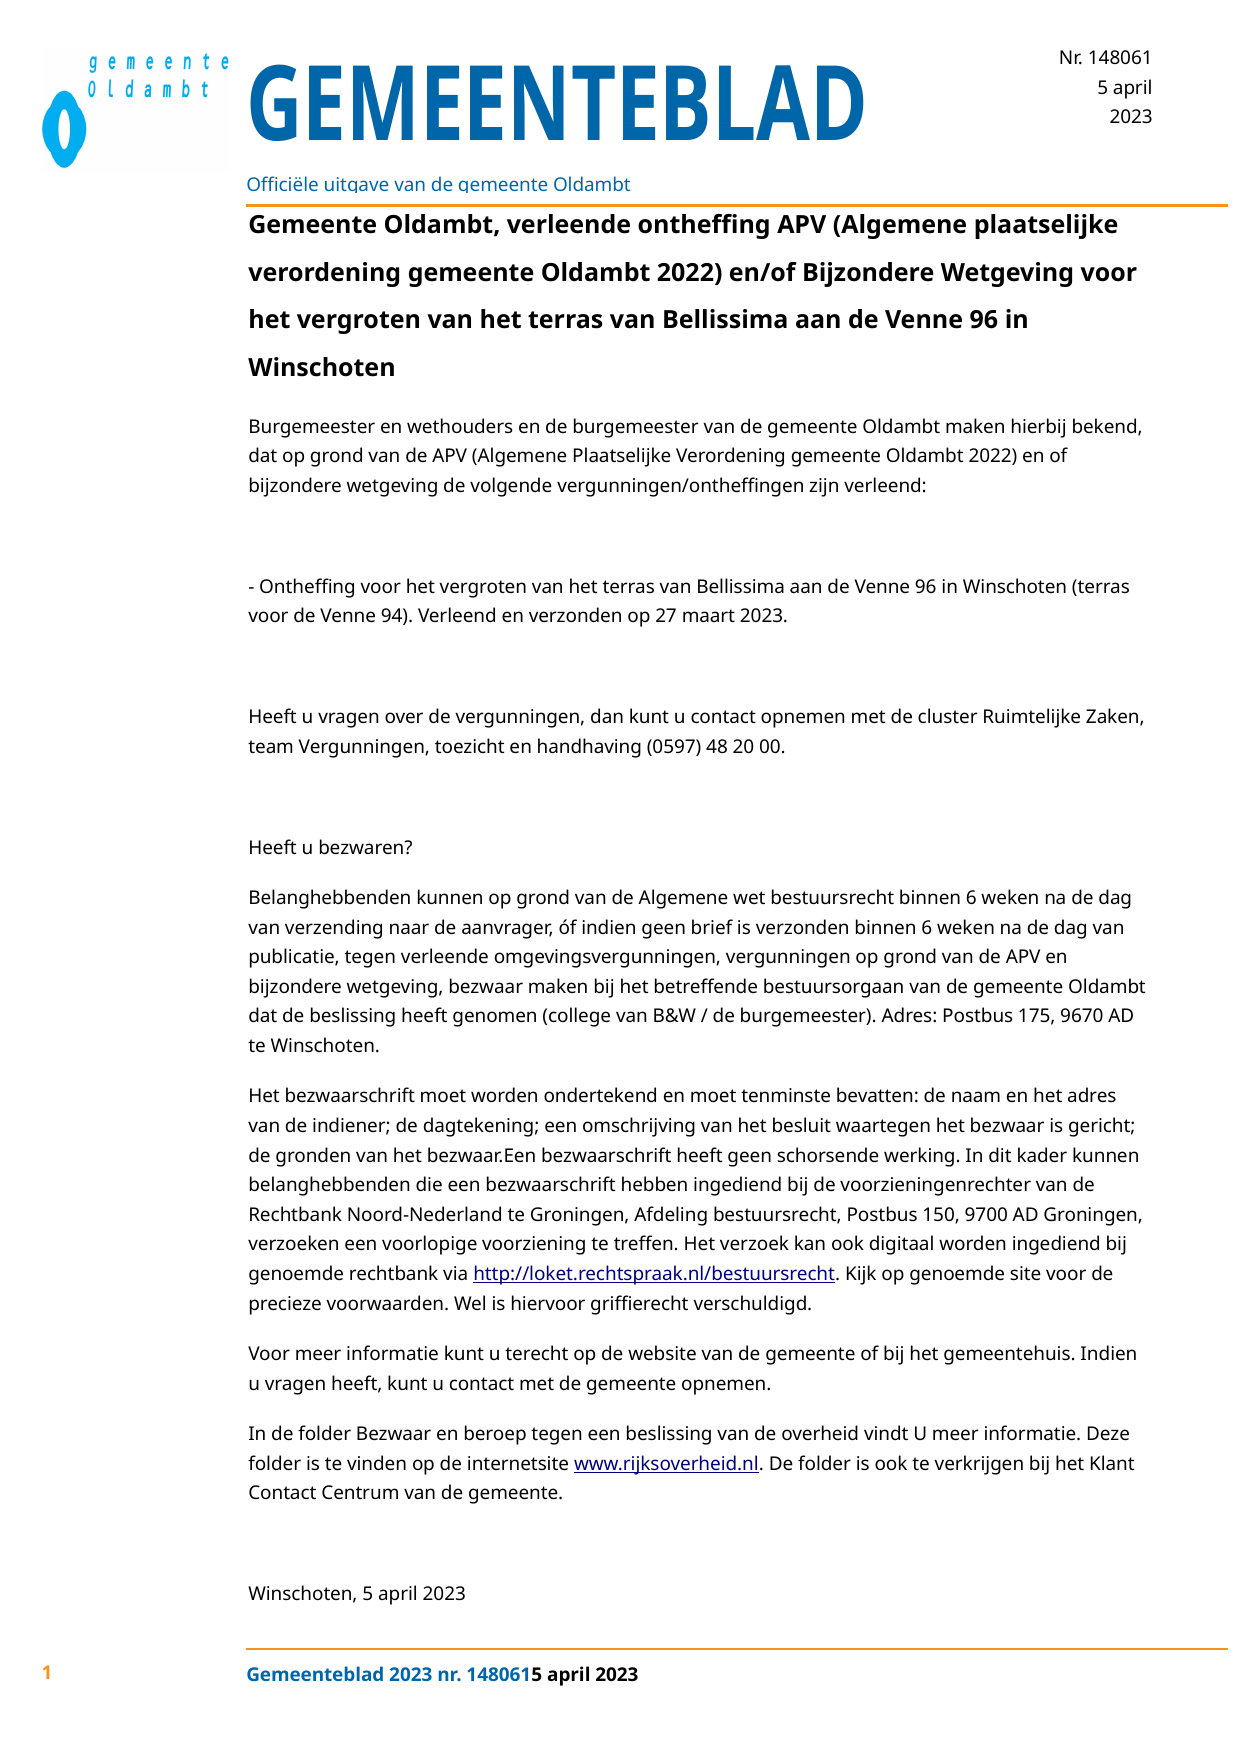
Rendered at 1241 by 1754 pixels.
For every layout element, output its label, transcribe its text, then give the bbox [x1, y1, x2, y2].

text - Ontheffing voor het vergroten van het terras van Bellissima aan de Venne 96 in Winschoten (terras voor de Venne 94). Verleend en verzonden op 27 maart 2023. [248, 573, 1152, 628]
text Burgemeester en wethouders en de burgemeester van de gemeente Oldambt maken hierbij bekend, dat op grond van de APV (Algemene Plaatselijke Verordening gemeente Oldambt 2022) en of bijzondere wetgeving de volgende vergunningen/ontheffingen zijn verleend: [248, 413, 1152, 498]
picture [41, 47, 231, 172]
text Voor meer informatie kunt u terecht op de website van de gemeente of bij het gemeentehuis. Indien u vragen heeft, kunt u contact met de gemeente opnemen. [248, 1340, 1152, 1396]
text Winschoten, 5 april 2023 [248, 1580, 1152, 1606]
text Gemeente Oldambt, verleende ontheffing APV (Algemene plaatselijke verordening gemeente Oldambt 2022) en/of Bijzondere Wetgeving voor het vergroten van het terras van Bellissima aan de Venne 96 in Winschoten [248, 207, 1152, 384]
text In de folder Bezwaar en beroep tegen een beslissing van de overheid vindt U meer informatie. Deze folder is te vinden op de internetsite www.rijksoverheid.nl. De folder is ook te verkrijgen bij het Klant Contact Centrum van de gemeente. [248, 1420, 1152, 1505]
text Het bezwaarschrift moet worden ondertekend en moet tenminste bevatten: de naam en het adres van de indiener; de dagtekening; een omschrijving van het besluit waartegen het bezwaar is gericht; de gronden van het bezwaar.Een bezwaarschrift heeft geen schorsende werking. In dit kader kunnen belanghebbenden die een bezwaarschrift hebben ingediend bij de voorzieningenrechter van de Rechtbank Noord-Nederland te Groningen, Afdeling bestuursrecht, Postbus 150, 9700 AD Groningen, verzoeken een voorlopige voorziening te treffen. Het verzoek kan ook digitaal worden ingediend bij genoemde rechtbank via http://loket.rechtspraak.nl/bestuursrecht. Kijk op genoemde site voor de precieze voorwaarden. Wel is hiervoor griffierecht verschuldigd. [248, 1083, 1152, 1316]
text Heeft u vragen over de vergunningen, dan kunt u contact opnemen met de cluster Ruimtelijke Zaken, team Vergunningen, toezicht en handhaving (0597) 48 20 00. [248, 703, 1152, 759]
text Belanghebbenden kunnen op grond van de Algemene wet bestuursrecht binnen 6 weken na de dag van verzending naar de aanvrager, óf indien geen brief is verzonden binnen 6 weken na de dag van publicatie, tegen verleende omgevingsvergunningen, vergunningen op grond van de APV en bijzondere wetgeving, bezwaar maken bij het betreffende bestuursorgaan van de gemeente Oldambt dat de beslissing heeft genomen (college van B&W / de burgemeester). Adres: Postbus 175, 9670 AD te Winschoten. [248, 884, 1152, 1058]
text Heeft u bezwaren? [248, 834, 1152, 860]
